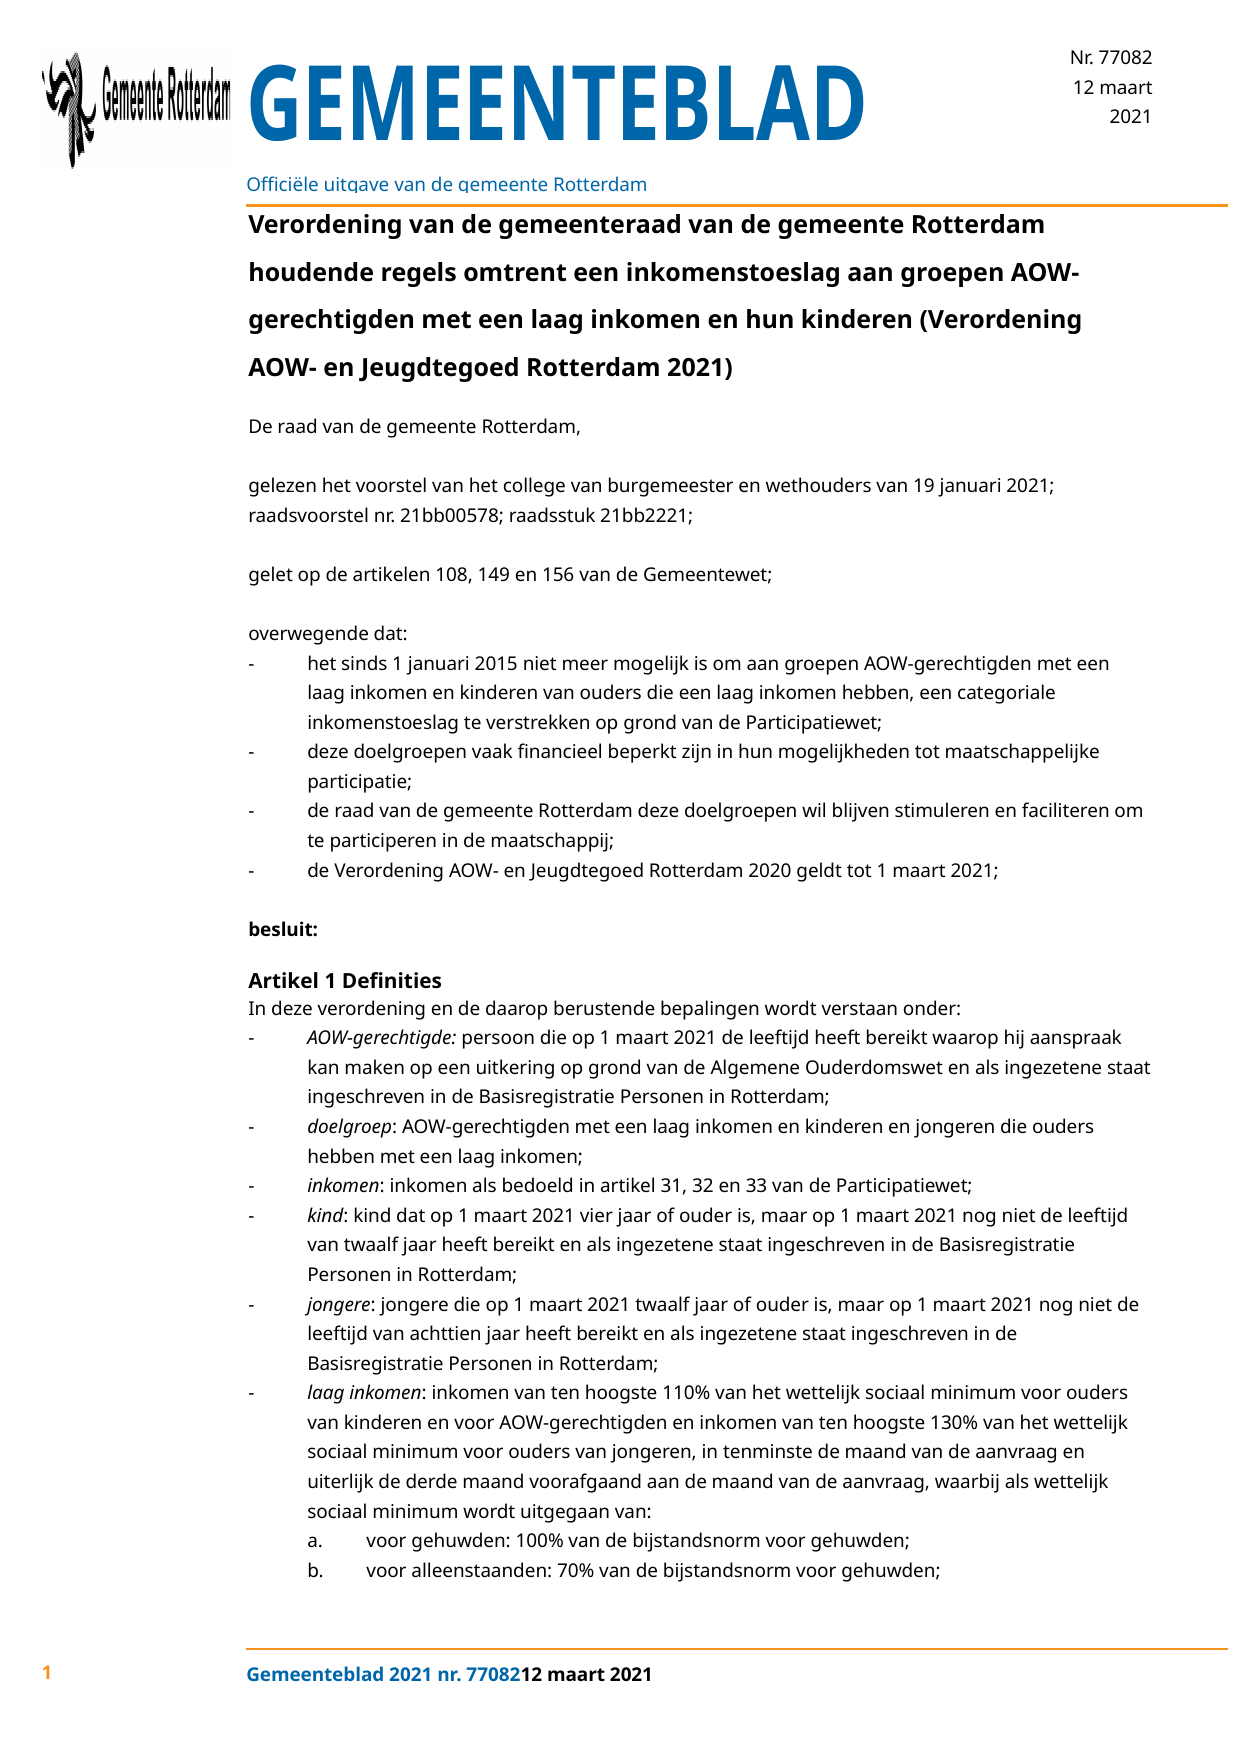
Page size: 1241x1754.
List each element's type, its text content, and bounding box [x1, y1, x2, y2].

list het sinds 1 januari 2015 niet meer mogelijk is om aan groepen AOW-gerechtigden met een laag inkomen en kinderen van ouders die een laag inkomen hebben, een categoriale inkomenstoeslag te verstrekken op grond van de Participatiewet; [248, 650, 1152, 735]
text De raad van de gemeente Rotterdam, [248, 413, 1152, 439]
list inkomen: inkomen als bedoeld in artikel 31, 32 en 33 van de Participatiewet; [248, 1172, 1152, 1198]
list de Verordening AOW- en Jeugdtegoed Rotterdam 2020 geldt tot 1 maart 2021; [248, 857, 1152, 883]
list AOW-gerechtigde: persoon die op 1 maart 2021 de leeftijd heeft bereikt waarop hij aanspraak kan maken op een uitkering op grond van de Algemene Ouderdomswet en als ingezetene staat ingeschreven in de Basisregistratie Personen in Rotterdam; [248, 1024, 1152, 1109]
list voor gehuwden: 100% van de bijstandsnorm voor gehuwden; [307, 1527, 1152, 1553]
list jongere: jongere die op 1 maart 2021 twaalf jaar of ouder is, maar op 1 maart 2021 nog niet de leeftijd van achttien jaar heeft bereikt en als ingezetene staat ingeschreven in de Basisregistratie Personen in Rotterdam; [248, 1291, 1152, 1376]
list voor alleenstaanden: 70% van de bijstandsnorm voor gehuwden; [307, 1557, 1152, 1583]
text overwegende dat: [248, 620, 1152, 646]
text Verordening van de gemeenteraad van de gemeente Rotterdam houdende regels omtrent een inkomenstoeslag aan groepen AOW-gerechtigden met een laag inkomen en hun kinderen (Verordening AOW- en Jeugdtegoed Rotterdam 2021) [248, 207, 1152, 384]
text Artikel 1 Definities [248, 966, 1152, 995]
list doelgroep: AOW-gerechtigden met een laag inkomen en kinderen en jongeren die ouders hebben met een laag inkomen; [248, 1113, 1152, 1168]
picture [41, 47, 231, 172]
text gelet op de artikelen 108, 149 en 156 van de Gemeentewet; [248, 561, 1152, 587]
list de raad van de gemeente Rotterdam deze doelgroepen wil blijven stimuleren en faciliteren om te participeren in de maatschappij; [248, 798, 1152, 853]
list deze doelgroepen vaak financieel beperkt zijn in hun mogelijkheden tot maatschappelijke participatie; [248, 738, 1152, 794]
text In deze verordening en de daarop berustende bepalingen wordt verstaan onder: [248, 995, 1152, 1021]
text gelezen het voorstel van het college van burgemeester en wethouders van 19 januari 2021; raadsvoorstel nr. 21bb00578; raadsstuk 21bb2221; [248, 472, 1152, 528]
text besluit: [248, 916, 1152, 942]
list laag inkomen: inkomen van ten hoogste 110% van het wettelijk sociaal minimum voor ouders van kinderen en voor AOW-gerechtigden en inkomen van ten hoogste 130% van het wettelijk sociaal minimum voor ouders van jongeren, in tenminste de maand van de aanvraag en uiterlijk de derde maand voorafgaand aan de maand van de aanvraag, waarbij als wettelijk sociaal minimum wordt uitgegaan van: [248, 1379, 1152, 1523]
list kind: kind dat op 1 maart 2021 vier jaar of ouder is, maar op 1 maart 2021 nog niet de leeftijd van twaalf jaar heeft bereikt en als ingezetene staat ingeschreven in de Basisregistratie Personen in Rotterdam; [248, 1202, 1152, 1287]
